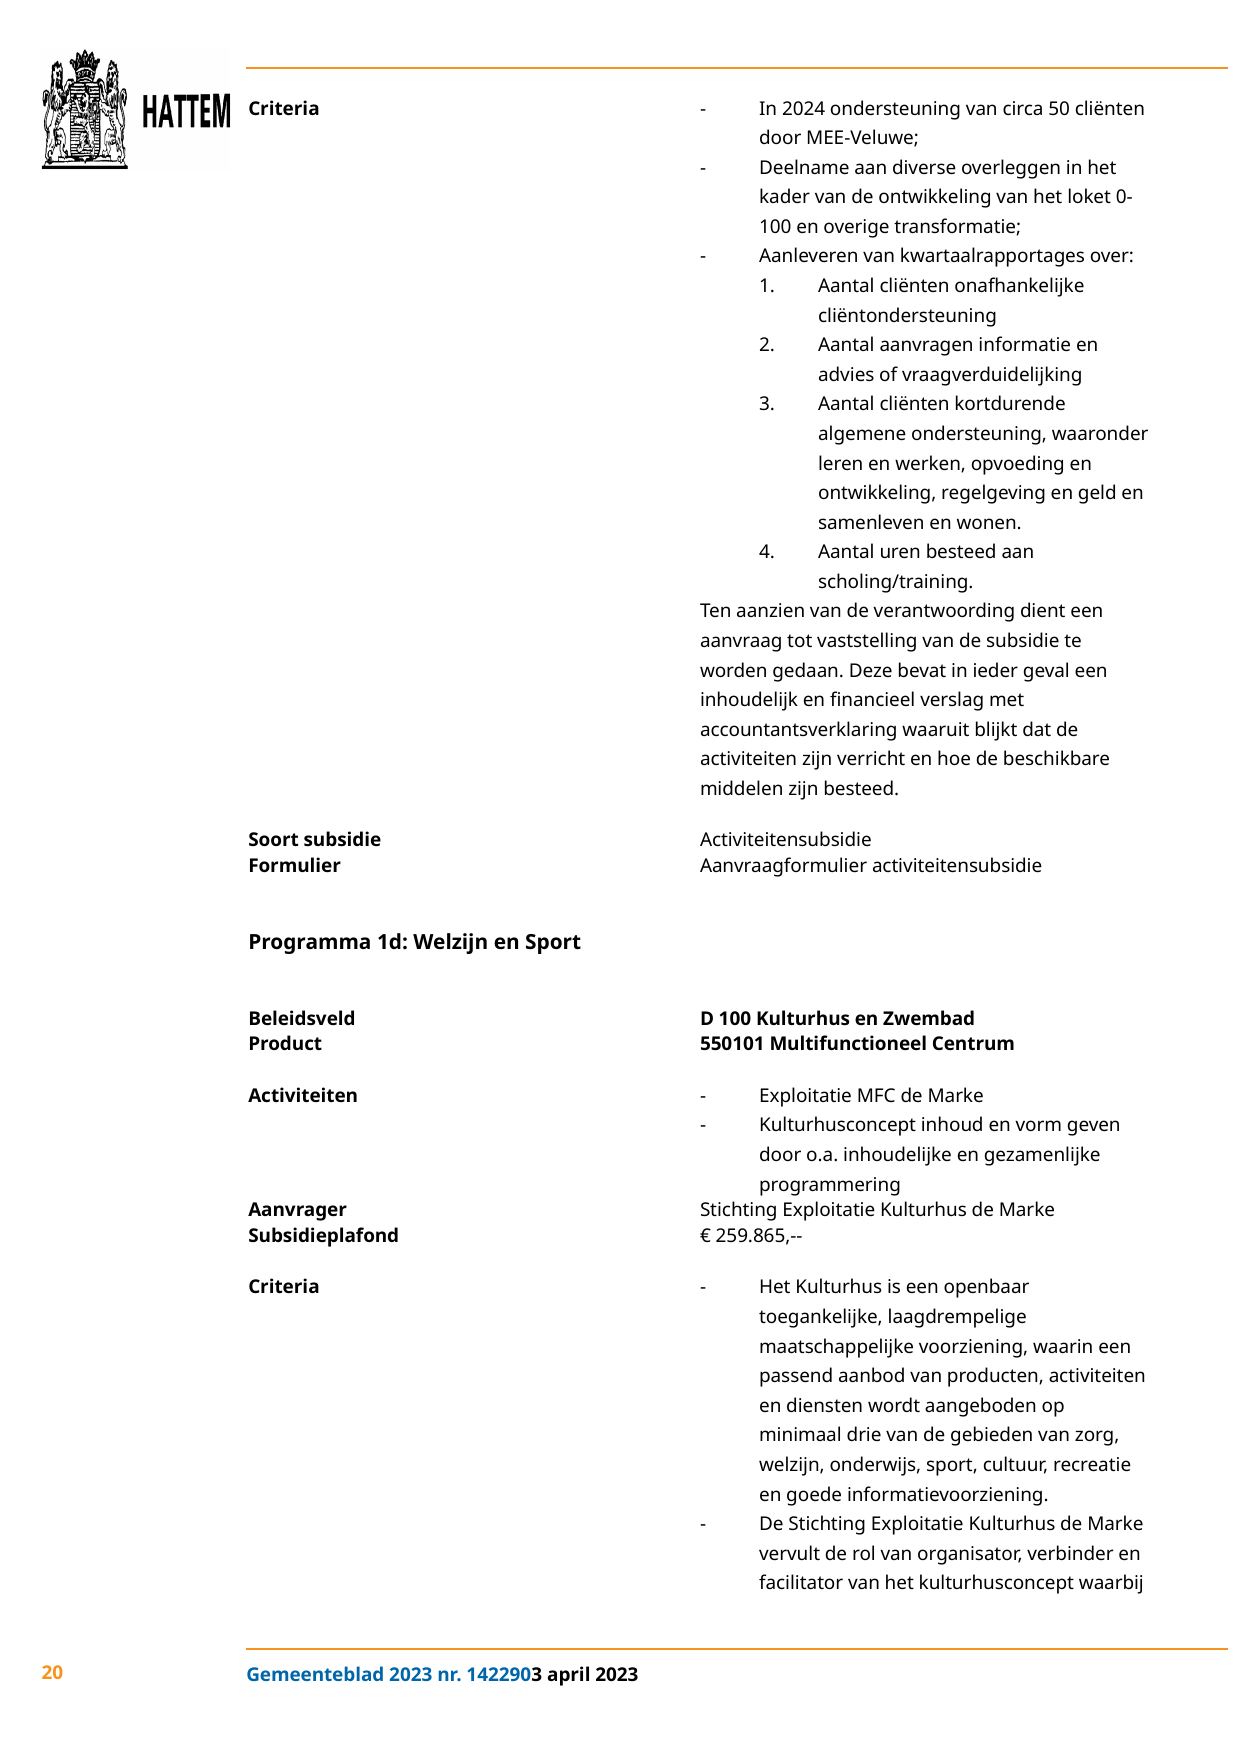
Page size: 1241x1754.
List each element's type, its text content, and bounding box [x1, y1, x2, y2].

table_cell Criteria [248, 1274, 700, 1595]
table_cell Exploitatie MFC de Marke Kulturhusconcept inhoud en vorm geven door o.a. inhoudelijke en gezamenlijke programmering [700, 1082, 1152, 1196]
table_cell [248, 1248, 700, 1274]
table_cell [700, 1248, 1152, 1274]
table_cell Aanvraagformulier activiteitensubsidie [700, 853, 1152, 878]
table_cell € 259.865,-- [700, 1222, 1152, 1248]
table_header Beleidsveld [248, 1005, 700, 1031]
table_cell [248, 1056, 700, 1082]
table_cell Aanvrager [248, 1196, 700, 1222]
picture [41, 47, 231, 172]
table_cell Stichting Exploitatie Kulturhus de Marke [700, 1196, 1152, 1222]
table_cell Het Kulturhus is een openbaar toegankelijke, laagdrempelige maatschappelijke voorziening, waarin een passend aanbod van producten, activiteiten en diensten wordt aangeboden op minimaal drie van de gebieden van zorg, welzijn, onderwijs, sport, cultuur, recreatie en goede informatievoorziening. De Stichting Exploitatie Kulturhus de Marke vervult de rol van organisator, verbinder en facilitator van het kulturhusconcept waarbij [700, 1274, 1152, 1595]
table_cell Soort subsidie [248, 827, 700, 852]
table_cell Criteria [248, 95, 700, 801]
table_cell 550101 Multifunctioneel Centrum [700, 1031, 1152, 1056]
table_cell Activiteiten [248, 1082, 700, 1196]
table_cell Product [248, 1031, 700, 1056]
table_cell [248, 801, 700, 827]
table_header D 100 Kulturhus en Zwembad [700, 1005, 1152, 1031]
table_cell [700, 1056, 1152, 1082]
table_cell Subsidieplafond [248, 1222, 700, 1248]
table_cell Formulier [248, 853, 700, 878]
table_cell In 2024 ondersteuning van circa 50 cliënten door MEE-Veluwe; Deelname aan diverse overleggen in het kader van de ontwikkeling van het loket 0-100 en overige transformatie; Aanleveren van kwartaalrapportages over: Aantal cliënten onafhankelijke cliëntondersteuning Aantal aanvragen informatie en advies of vraagverduidelijking Aantal cliënten kortdurende algemene ondersteuning, waaronder leren en werken, opvoeding en ontwikkeling, regelgeving en geld en samenleven en wonen. Aantal uren besteed aan scholing/training. Ten aanzien van de verantwoording dient een aanvraag tot vaststelling van de subsidie te worden gedaan. Deze bevat in ieder geval een inhoudelijk en financieel verslag met accountantsverklaring waaruit blijkt dat de activiteiten zijn verricht en hoe de beschikbare middelen zijn besteed. [700, 95, 1152, 801]
table_cell [700, 801, 1152, 827]
text Programma 1d: Welzijn en Sport [248, 927, 1152, 955]
table_cell Activiteitensubsidie [700, 827, 1152, 852]
